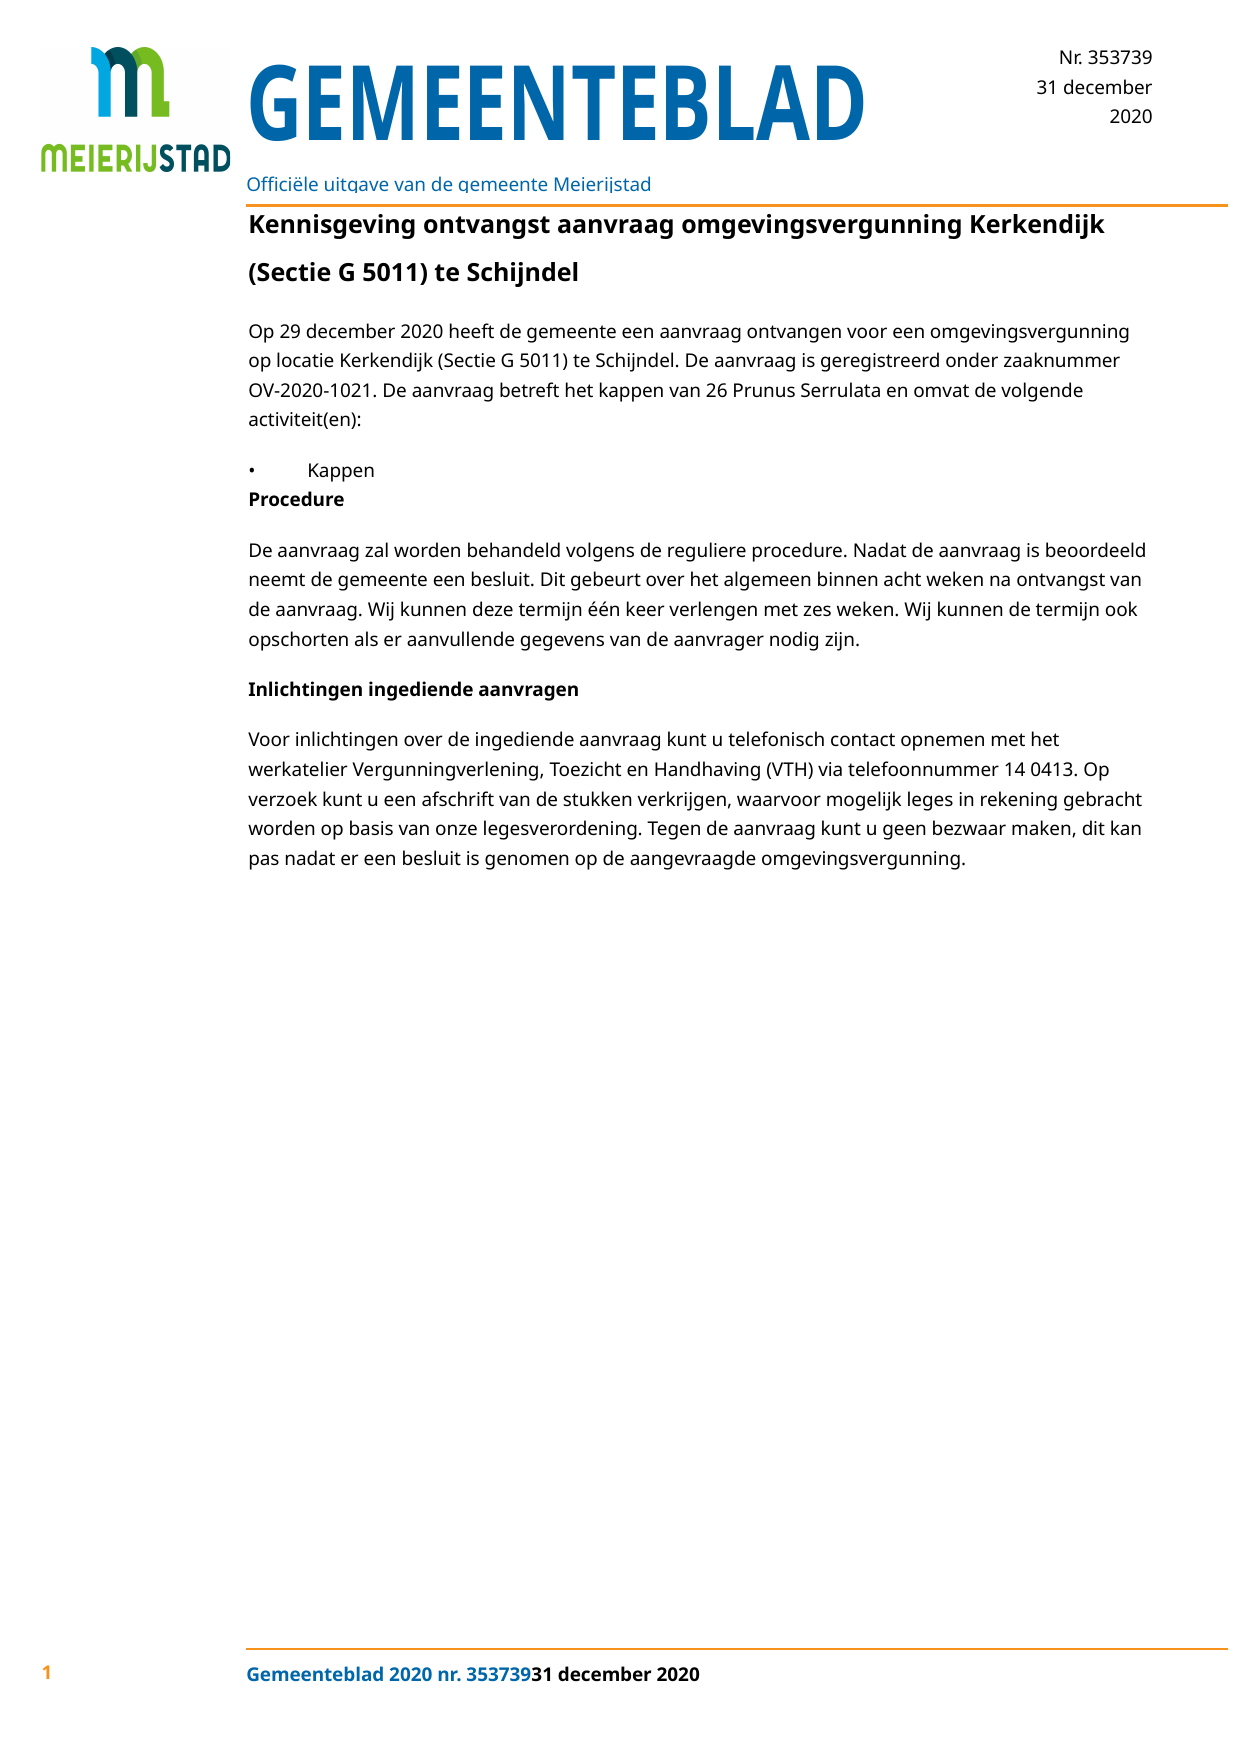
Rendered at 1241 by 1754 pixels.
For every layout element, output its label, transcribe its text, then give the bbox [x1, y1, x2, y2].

text Op 29 december 2020 heeft de gemeente een aanvraag ontvangen voor een omgevingsvergunning op locatie Kerkendijk (Sectie G 5011) te Schijndel. De aanvraag is geregistreerd onder zaaknummer OV-2020-1021. De aanvraag betreft het kappen van 26 Prunus Serrulata en omvat de volgende activiteit(en): [248, 318, 1152, 432]
picture [41, 47, 231, 172]
text Procedure [248, 487, 1152, 512]
text De aanvraag zal worden behandeld volgens de reguliere procedure. Nadat de aanvraag is beoordeeld neemt de gemeente een besluit. Dit gebeurt over het algemeen binnen acht weken na ontvangst van de aanvraag. Wij kunnen deze termijn één keer verlengen met zes weken. Wij kunnen de termijn ook opschorten als er aanvullende gegevens van de aanvrager nodig zijn. [248, 537, 1152, 652]
list Kappen [248, 457, 1152, 483]
text Kennisgeving ontvangst aanvraag omgevingsvergunning Kerkendijk (Sectie G 5011) te Schijndel [248, 207, 1152, 288]
text Voor inlichtingen over de ingediende aanvraag kunt u telefonisch contact opnemen met het werkatelier Vergunningverlening, Toezicht en Handhaving (VTH) via telefoonnummer 14 0413. Op verzoek kunt u een afschrift van de stukken verkrijgen, waarvoor mogelijk leges in rekening gebracht worden op basis van onze legesverordening. Tegen de aanvraag kunt u geen bezwaar maken, dit kan pas nadat er een besluit is genomen op de aangevraagde omgevingsvergunning. [248, 727, 1152, 871]
text Inlichtingen ingediende aanvragen [248, 676, 1152, 702]
